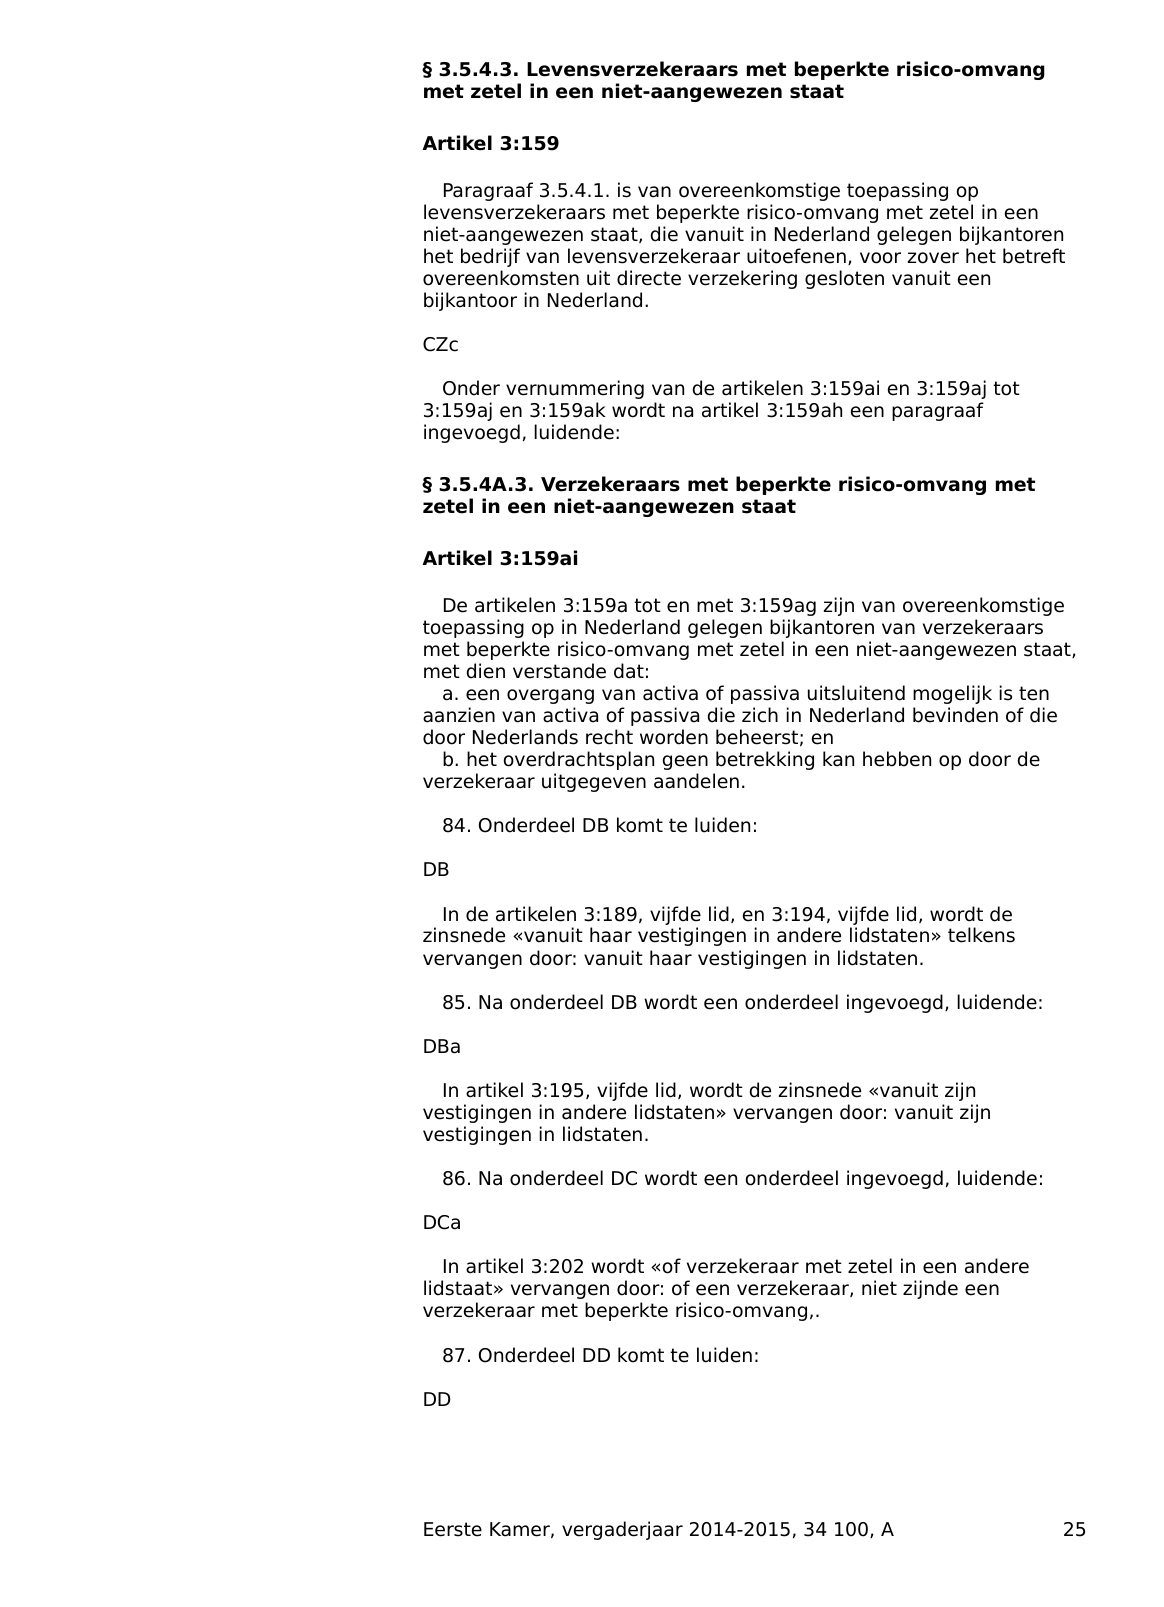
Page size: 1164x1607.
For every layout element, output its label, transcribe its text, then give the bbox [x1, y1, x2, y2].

text In de artikelen 3:189, vijfde lid, en 3:194, vijfde lid, wordt de zinsnede «vanuit haar vestigingen in andere lidstaten» telkens vervangen door: vanuit haar vestigingen in lidstaten. [422, 903, 1087, 969]
text 84. Onderdeel DB komt te luiden: [422, 815, 1087, 837]
text Onder vernummering van de artikelen 3:159ai en 3:159aj tot 3:159aj en 3:159ak wordt na artikel 3:159ah een paragraaf ingevoegd, luidende: [422, 378, 1087, 444]
subtitle Artikel 3:159 [422, 133, 1087, 155]
text 87. Onderdeel DD komt te luiden: [422, 1344, 1087, 1366]
text b. het overdrachtsplan geen betrekking kan hebben op door de verzekeraar uitgegeven aandelen. [422, 749, 1087, 793]
text In artikel 3:202 wordt «of verzekeraar met zetel in een andere lidstaat» vervangen door: of een verzekeraar, niet zijnde een verzekeraar met beperkte risico-omvang,. [422, 1256, 1087, 1322]
text In artikel 3:195, vijfde lid, wordt de zinsnede «vanuit zijn vestigingen in andere lidstaten» vervangen door: vanuit zijn vestigingen in lidstaten. [422, 1080, 1087, 1146]
text DB [422, 859, 1087, 881]
subtitle § 3.5.4A.3. Verzekeraars met beperkte risico-omvang met zetel in een niet-aangewezen staat [422, 474, 1087, 518]
text a. een overgang van activa of passiva uitsluitend mogelijk is ten aanzien van activa of passiva die zich in Nederland bevinden of die door Nederlands recht worden beheerst; en [422, 683, 1087, 749]
subtitle § 3.5.4.3. Levensverzekeraars met beperkte risico-omvang met zetel in een niet-aangewezen staat [422, 59, 1087, 103]
subtitle Artikel 3:159ai [422, 548, 1087, 570]
text DCa [422, 1212, 1087, 1234]
text CZc [422, 334, 1087, 356]
text DD [422, 1389, 1087, 1411]
text DBa [422, 1036, 1087, 1058]
text De artikelen 3:159a tot en met 3:159ag zijn van overeenkomstige toepassing op in Nederland gelegen bijkantoren van verzekeraars met beperkte risico-omvang met zetel in een niet-aangewezen staat, met dien verstande dat: [422, 595, 1087, 683]
text 86. Na onderdeel DC wordt een onderdeel ingevoegd, luidende: [422, 1168, 1087, 1190]
text Paragraaf 3.5.4.1. is van overeenkomstige toepassing op levensverzekeraars met beperkte risico-omvang met zetel in een niet-aangewezen staat, die vanuit in Nederland gelegen bijkantoren het bedrijf van levensverzekeraar uitoefenen, voor zover het betreft overeenkomsten uit directe verzekering gesloten vanuit een bijkantoor in Nederland. [422, 180, 1087, 312]
text 85. Na onderdeel DB wordt een onderdeel ingevoegd, luidende: [422, 992, 1087, 1013]
